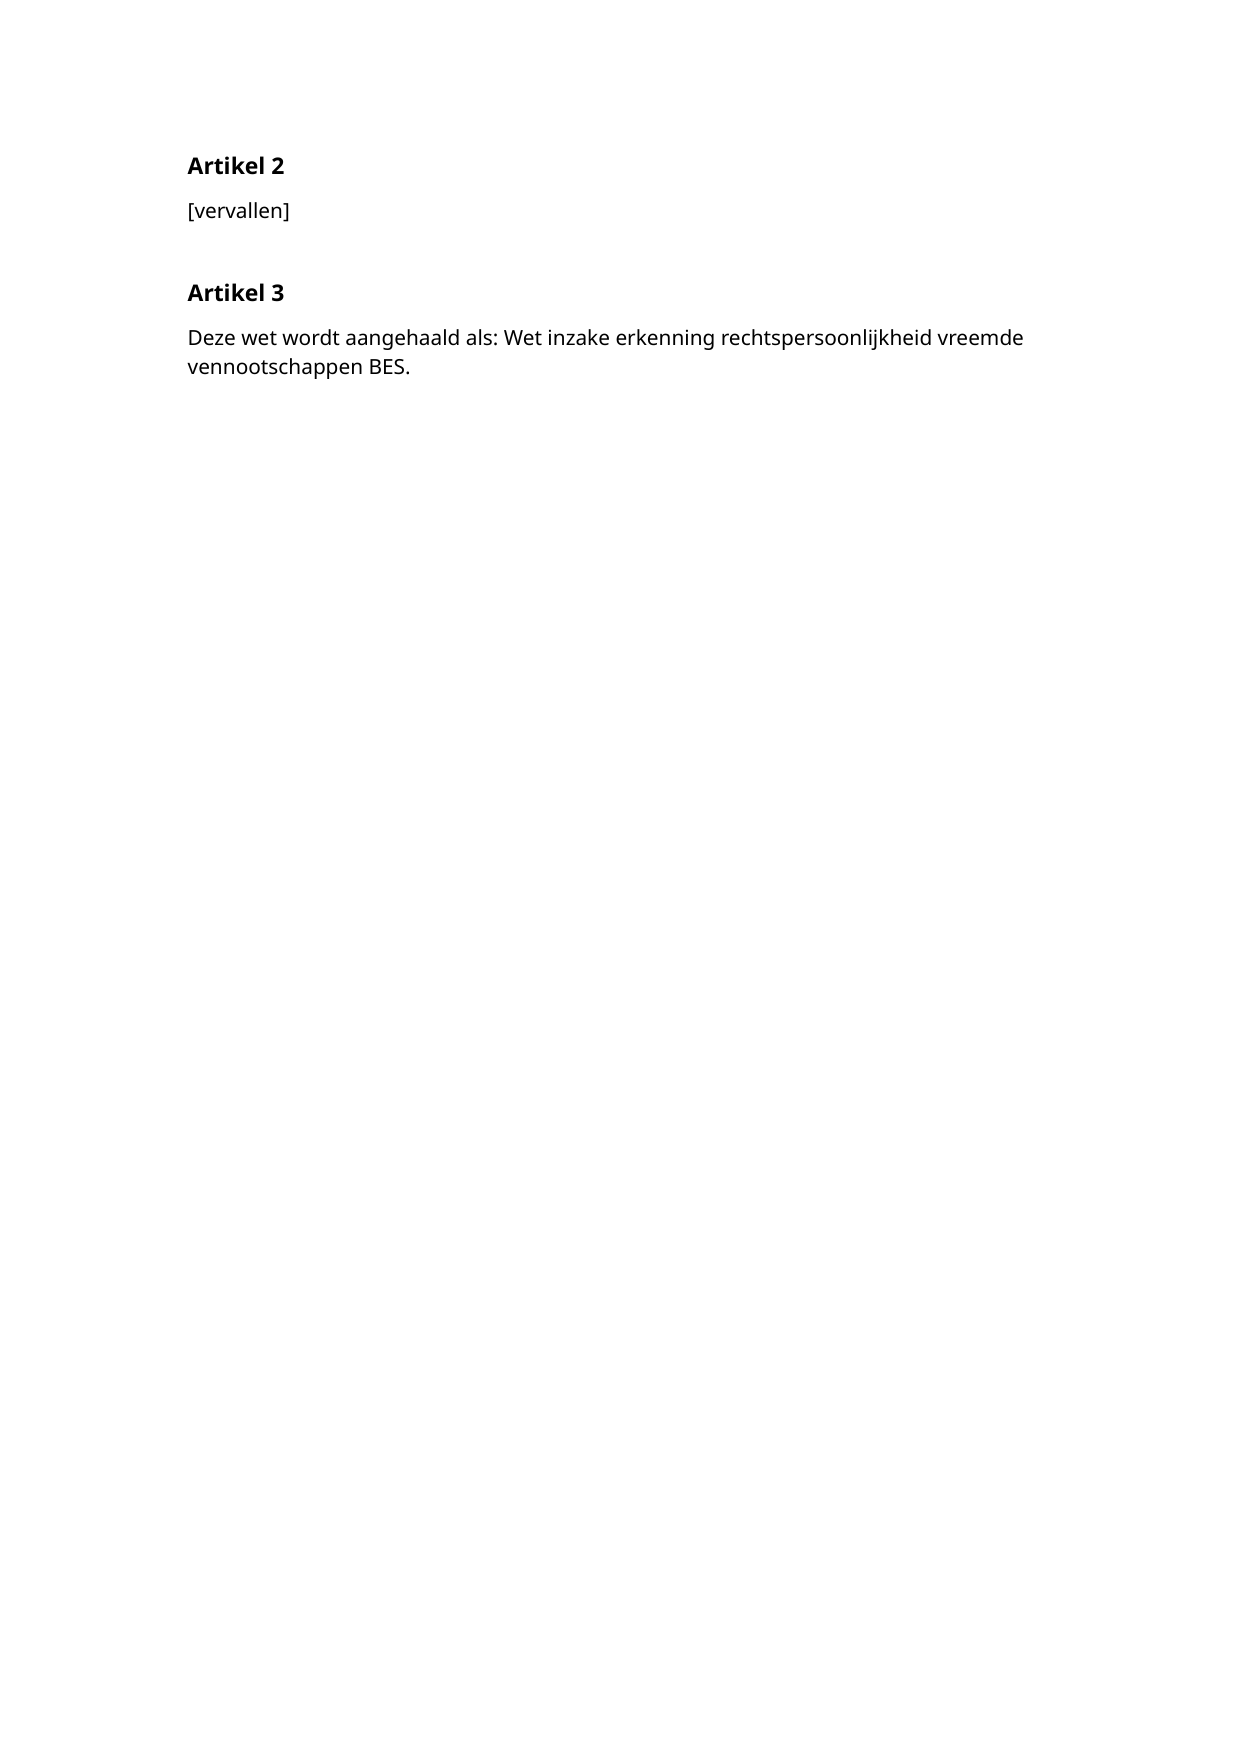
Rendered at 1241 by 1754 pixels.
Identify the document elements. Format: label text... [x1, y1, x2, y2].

text [vervallen] [187, 196, 1053, 225]
text Deze wet wordt aangehaald als: Wet inzake erkenning rechtspersoonlijkheid vreemde vennootschappen BES. [187, 323, 1053, 380]
subtitle Artikel 3 [187, 277, 1053, 308]
subtitle Artikel 2 [187, 150, 1053, 181]
